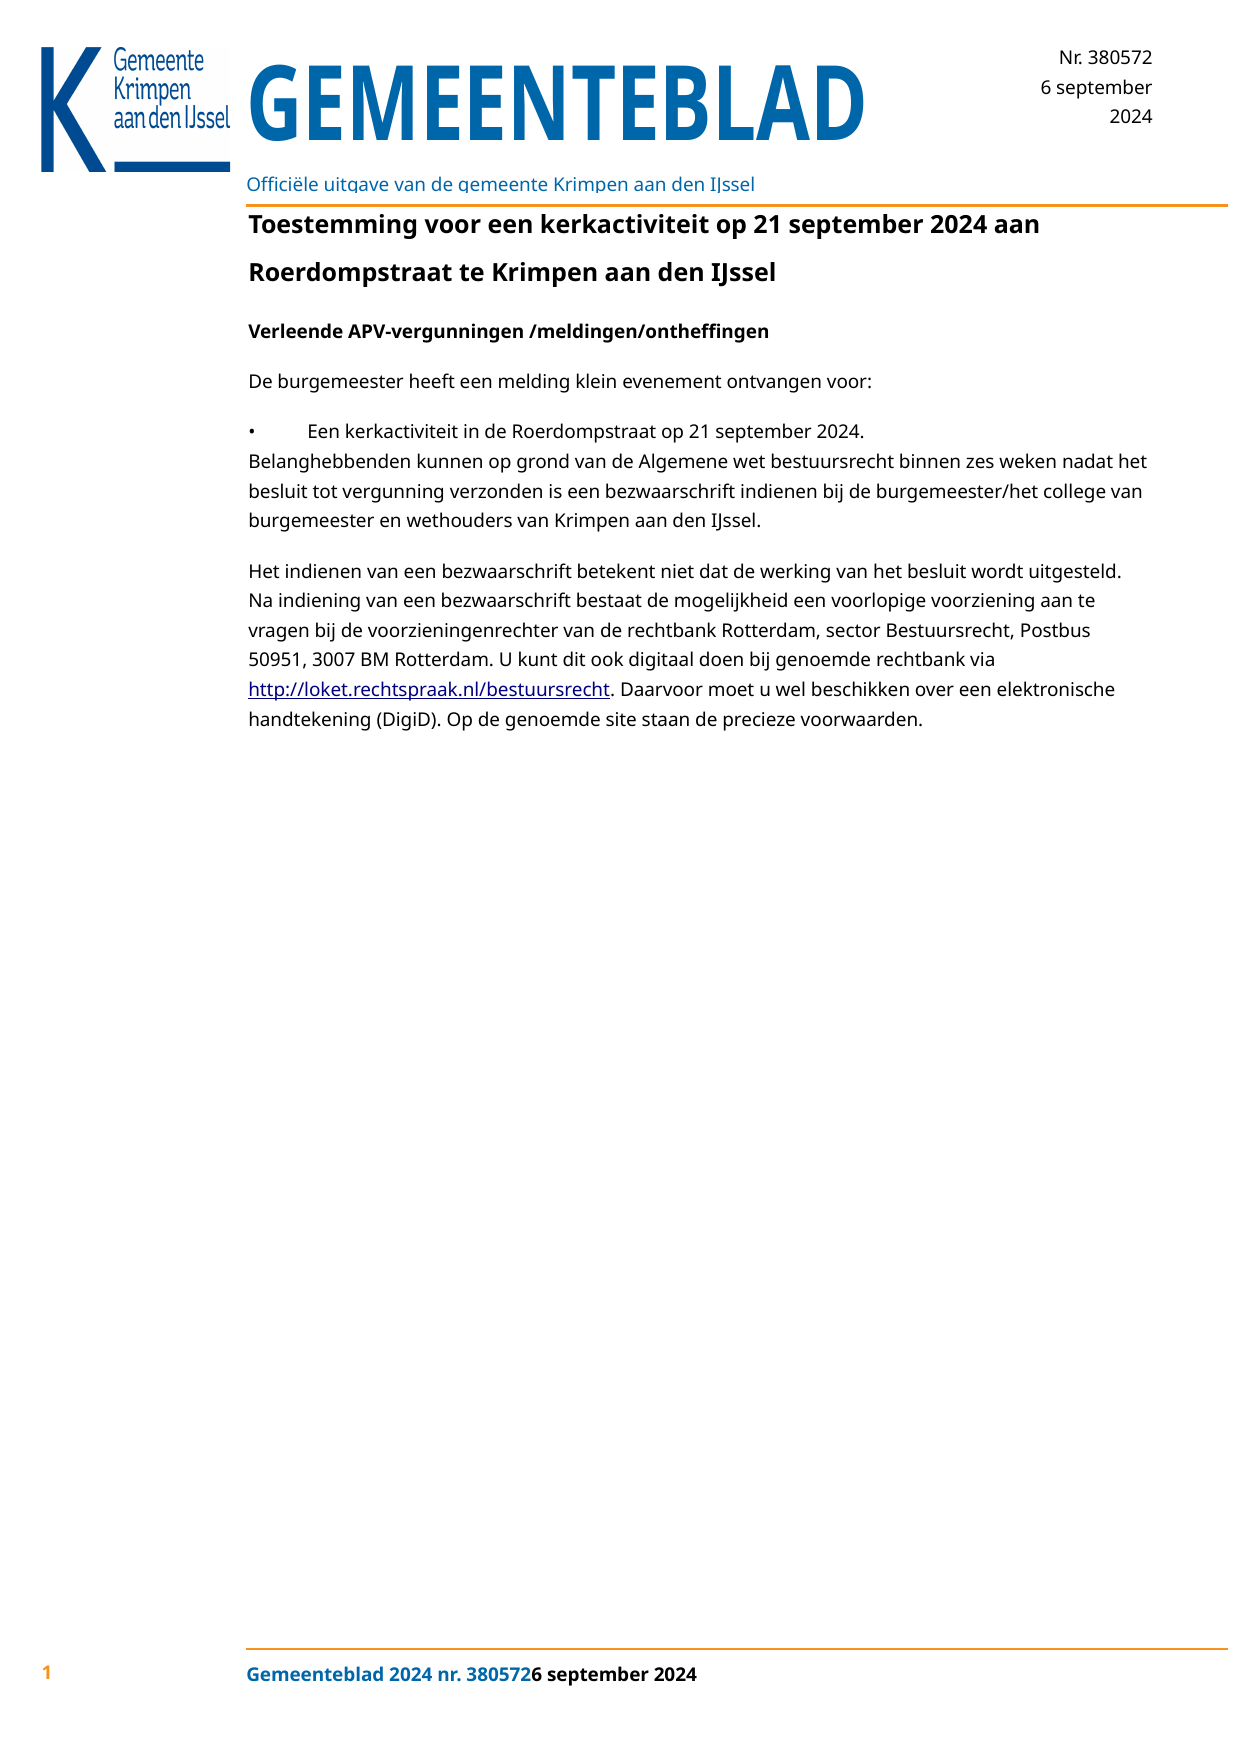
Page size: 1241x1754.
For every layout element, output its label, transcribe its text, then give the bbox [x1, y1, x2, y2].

text Toestemming voor een kerkactiviteit op 21 september 2024 aan Roerdompstraat te Krimpen aan den IJssel [248, 207, 1152, 288]
picture [41, 47, 231, 172]
list Een kerkactiviteit in de Roerdompstraat op 21 september 2024. [248, 419, 1152, 444]
text De burgemeester heeft een melding klein evenement ontvangen voor: [248, 368, 1152, 394]
text Het indienen van een bezwaarschrift betekent niet dat de werking van het besluit wordt uitgesteld. Na indiening van een bezwaarschrift bestaat de mogelijkheid een voorlopige voorziening aan te vragen bij de voorzieningenrechter van de rechtbank Rotterdam, sector Bestuursrecht, Postbus 50951, 3007 BM Rotterdam. U kunt dit ook digitaal doen bij genoemde rechtbank via http://loket.rechtspraak.nl/bestuursrecht. Daarvoor moet u wel beschikken over een elektronische handtekening (DigiD). Op de genoemde site staan de precieze voorwaarden. [248, 558, 1152, 732]
text Belanghebbenden kunnen op grond van de Algemene wet bestuursrecht binnen zes weken nadat het besluit tot vergunning verzonden is een bezwaarschrift indienen bij de burgemeester/het college van burgemeester en wethouders van Krimpen aan den IJssel. [248, 448, 1152, 533]
text Verleende APV-vergunningen /meldingen/ontheffingen [248, 318, 1152, 344]
